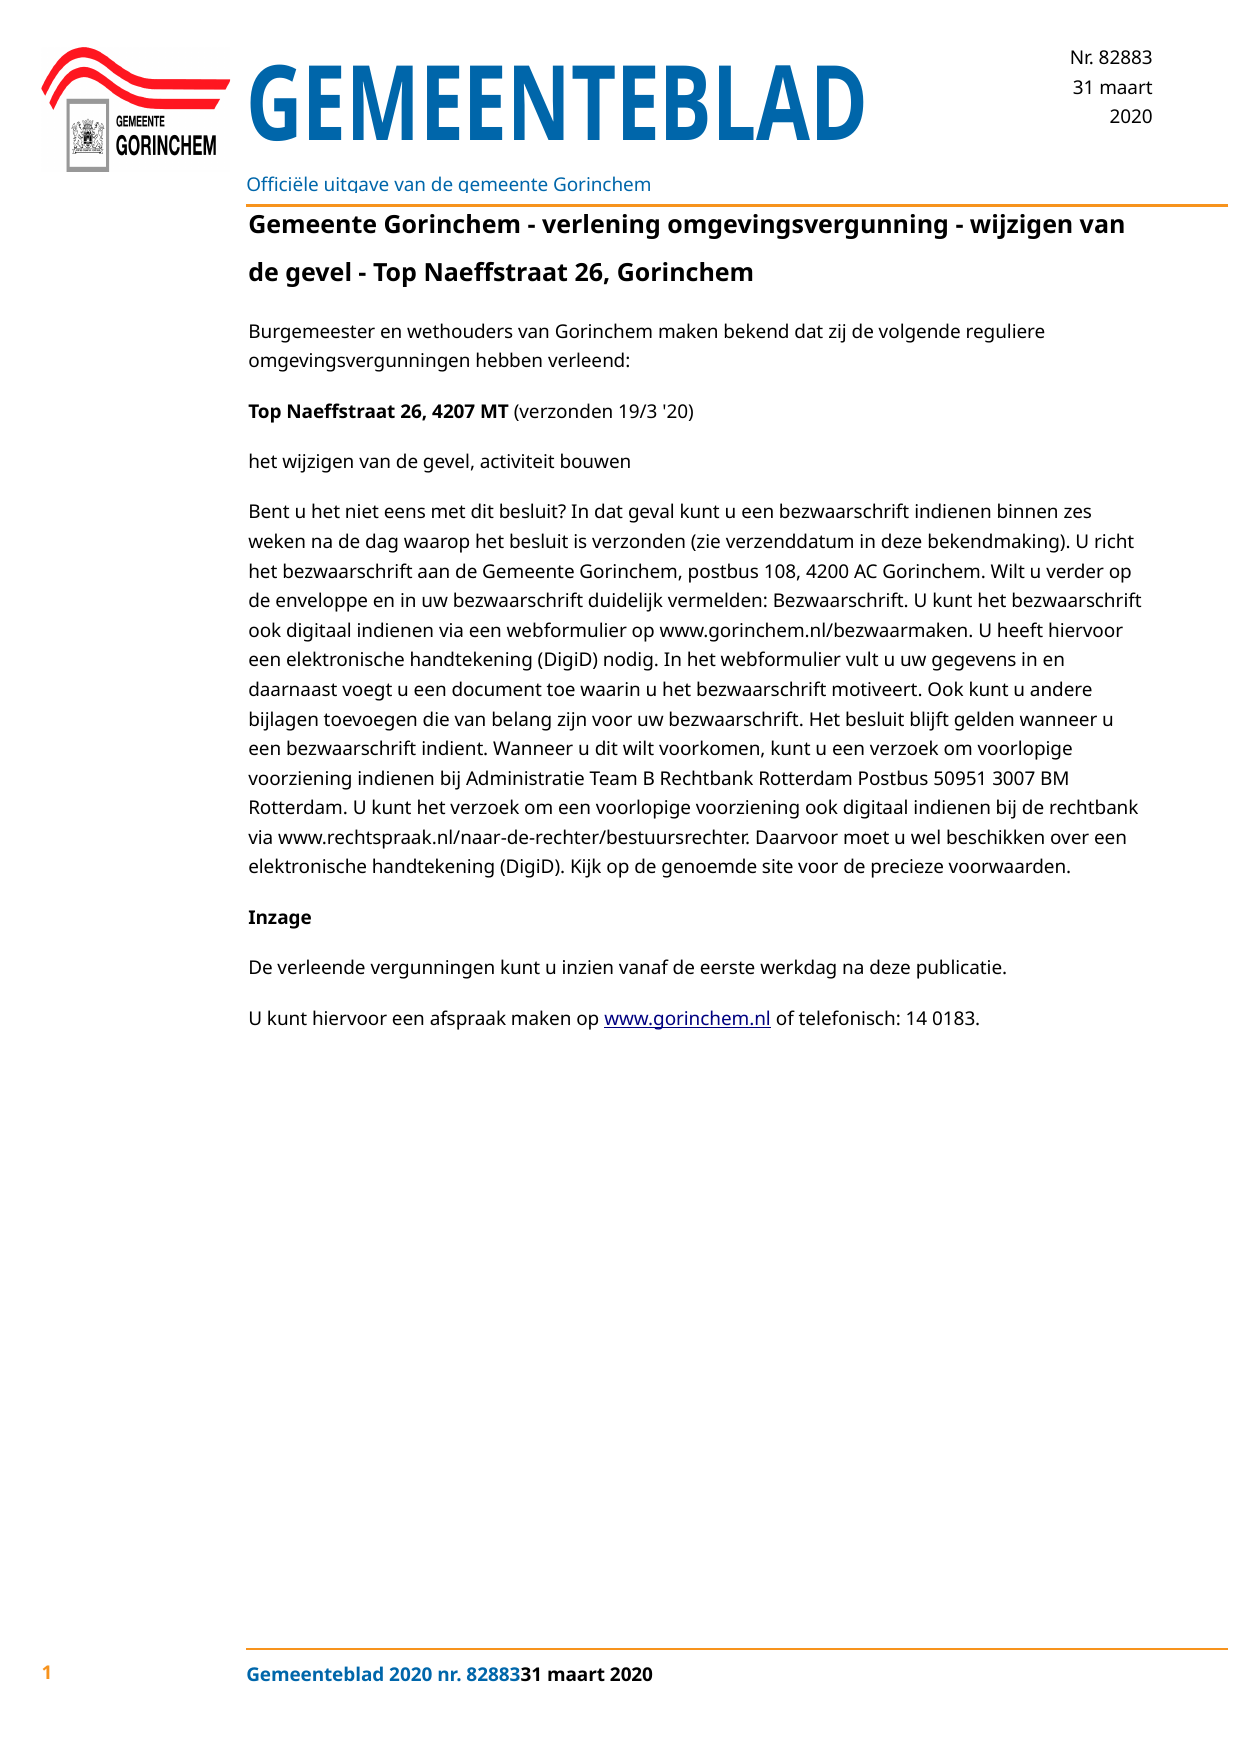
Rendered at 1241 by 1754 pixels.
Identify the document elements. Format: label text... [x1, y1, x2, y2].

text Burgemeester en wethouders van Gorinchem maken bekend dat zij de volgende reguliere omgevingsvergunningen hebben verleend: [248, 318, 1152, 373]
text Inzage [248, 904, 1152, 930]
text Gemeente Gorinchem - verlening omgevingsvergunning - wijzigen van de gevel - Top Naeffstraat 26, Gorinchem [248, 207, 1152, 288]
text Bent u het niet eens met dit besluit? In dat geval kunt u een bezwaarschrift indienen binnen zes weken na de dag waarop het besluit is verzonden (zie verzenddatum in deze bekendmaking). U richt het bezwaarschrift aan de Gemeente Gorinchem, postbus 108, 4200 AC Gorinchem. Wilt u verder op de enveloppe en in uw bezwaarschrift duidelijk vermelden: Bezwaarschrift. U kunt het bezwaarschrift ook digitaal indienen via een webformulier op www.gorinchem.nl/bezwaarmaken. U heeft hiervoor een elektronische handtekening (DigiD) nodig. In het webformulier vult u uw gegevens in en daarnaast voegt u een document toe waarin u het bezwaarschrift motiveert. Ook kunt u andere bijlagen toevoegen die van belang zijn voor uw bezwaarschrift. Het besluit blijft gelden wanneer u een bezwaarschrift indient. Wanneer u dit wilt voorkomen, kunt u een verzoek om voorlopige voorziening indienen bij Administratie Team B Rechtbank Rotterdam Postbus 50951 3007 BM Rotterdam. U kunt het verzoek om een voorlopige voorziening ook digitaal indienen bij de rechtbank via www.rechtspraak.nl/naar-de-rechter/bestuursrechter. Daarvoor moet u wel beschikken over een elektronische handtekening (DigiD). Kijk op de genoemde site voor de precieze voorwaarden. [248, 499, 1152, 879]
text De verleende vergunningen kunt u inzien vanaf de eerste werkdag na deze publicatie. [248, 954, 1152, 980]
text U kunt hiervoor een afspraak maken op www.gorinchem.nl of telefonisch: 14 0183. [248, 1005, 1152, 1031]
picture [41, 47, 231, 172]
text het wijzigen van de gevel, activiteit bouwen [248, 448, 1152, 474]
text Top Naeffstraat 26, 4207 MT (verzonden 19/3 '20) [248, 398, 1152, 424]
